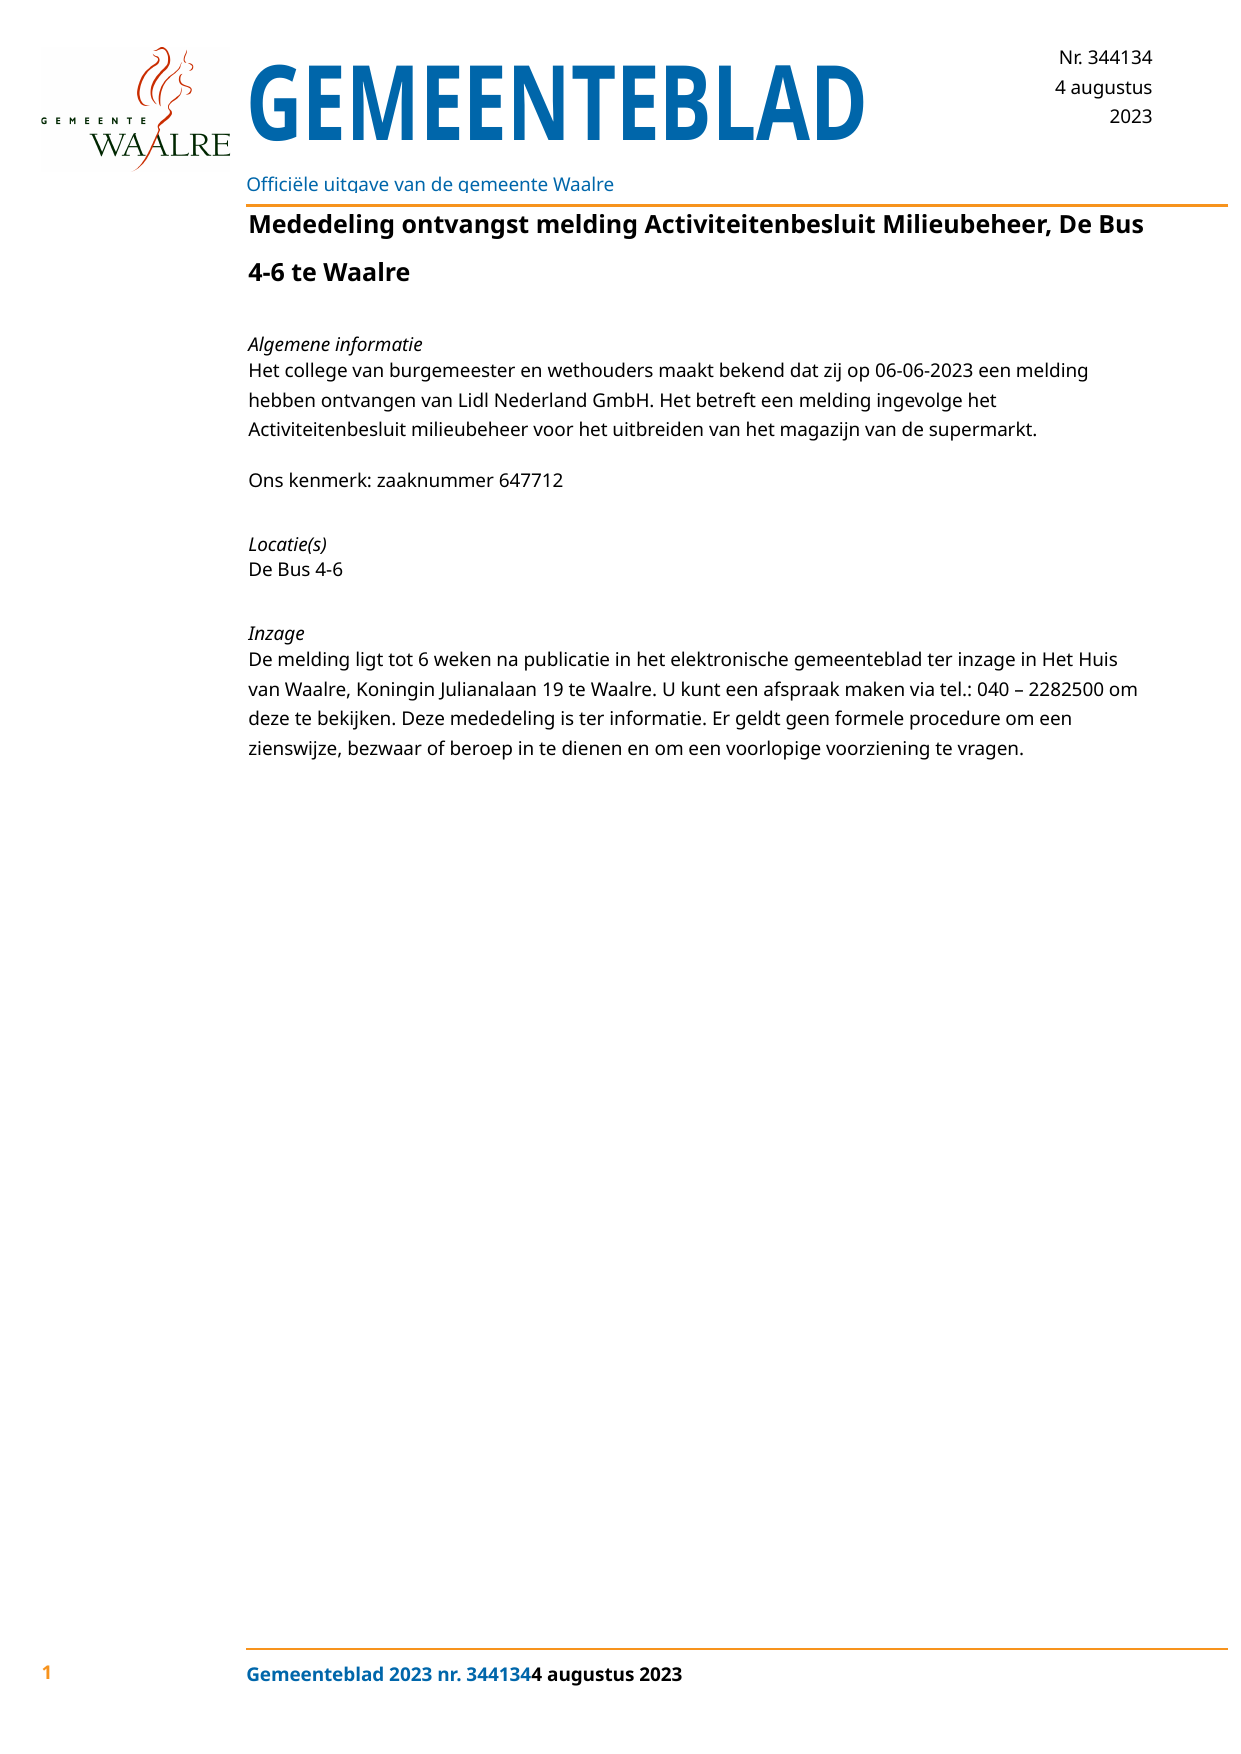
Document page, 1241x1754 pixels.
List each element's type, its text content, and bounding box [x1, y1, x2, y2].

picture [41, 47, 231, 172]
text Het college van burgemeester en wethouders maakt bekend dat zij op 06-06-2023 een melding hebben ontvangen van Lidl Nederland GmbH. Het betreft een melding ingevolge het Activiteitenbesluit milieubeheer voor het uitbreiden van het magazijn van de supermarkt. [248, 357, 1152, 442]
text Locatie(s) [248, 531, 1152, 556]
text Inzage [248, 620, 1152, 646]
text Ons kenmerk: zaaknummer 647712 [248, 467, 1152, 492]
text De melding ligt tot 6 weken na publicatie in het elektronische gemeenteblad ter inzage in Het Huis van Waalre, Koningin Julianalaan 19 te Waalre. U kunt een afspraak maken via tel.: 040 – 2282500 om deze te bekijken. Deze mededeling is ter informatie. Er geldt geen formele procedure om een zienswijze, bezwaar of beroep in te dienen en om een voorlopige voorziening te vragen. [248, 646, 1152, 761]
text De Bus 4-6 [248, 556, 1152, 582]
text Algemene informatie [248, 331, 1152, 357]
text Mededeling ontvangst melding Activiteitenbesluit Milieubeheer, De Bus 4-6 te Waalre [248, 207, 1152, 288]
